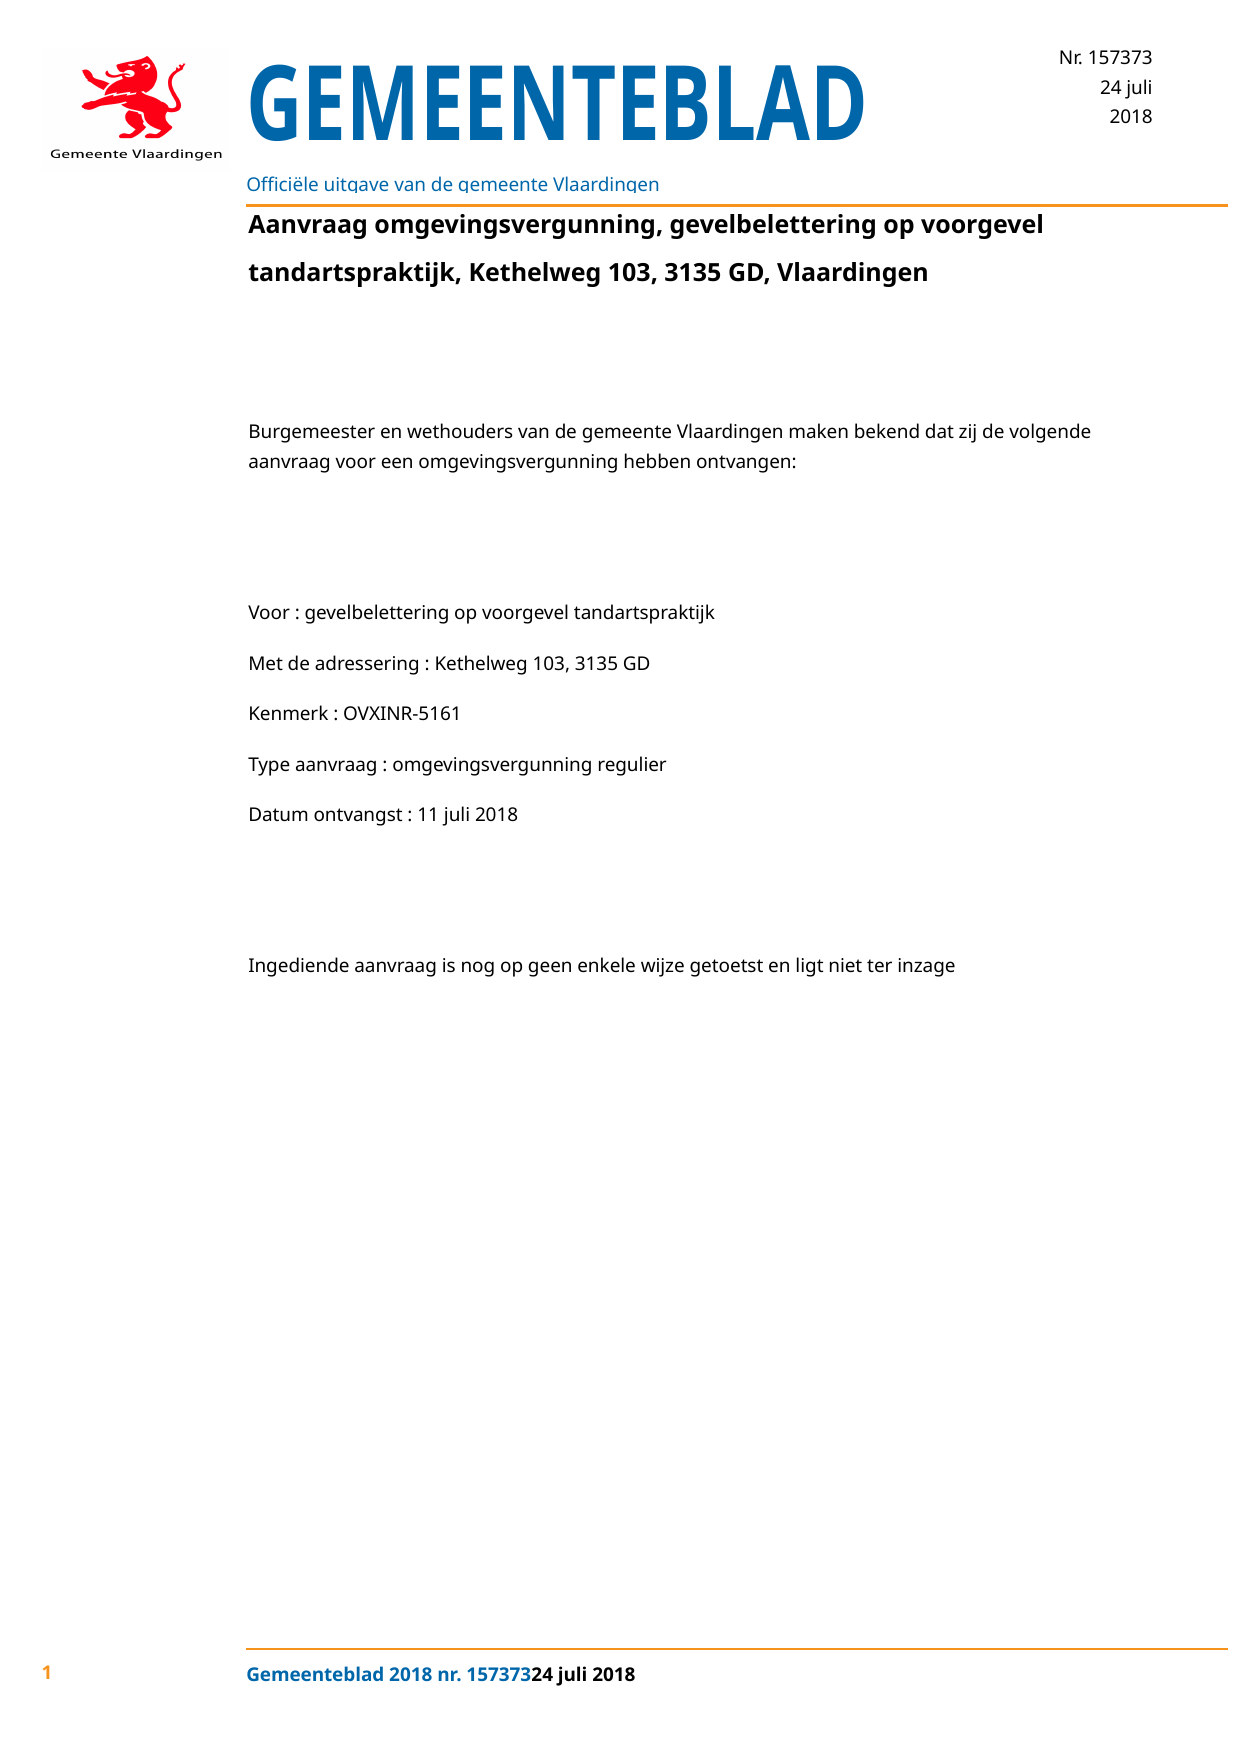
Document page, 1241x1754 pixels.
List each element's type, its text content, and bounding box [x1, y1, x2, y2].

text Kenmerk : OVXINR-5161 [248, 700, 1152, 726]
text Voor : gevelbelettering op voorgevel tandartspraktijk [248, 599, 1152, 625]
text Datum ontvangst : 11 juli 2018 [248, 801, 1152, 827]
text Burgemeester en wethouders van de gemeente Vlaardingen maken bekend dat zij de volgende aanvraag voor een omgevingsvergunning hebben ontvangen: [248, 419, 1152, 474]
text Aanvraag omgevingsvergunning, gevelbelettering op voorgevel tandartspraktijk, Kethelweg 103, 3135 GD, Vlaardingen [248, 207, 1152, 288]
text Type aanvraag : omgevingsvergunning regulier [248, 751, 1152, 777]
picture [41, 47, 231, 172]
text Met de adressering : Kethelweg 103, 3135 GD [248, 650, 1152, 676]
text Ingediende aanvraag is nog op geen enkele wijze getoetst en ligt niet ter inzage [248, 952, 1152, 978]
